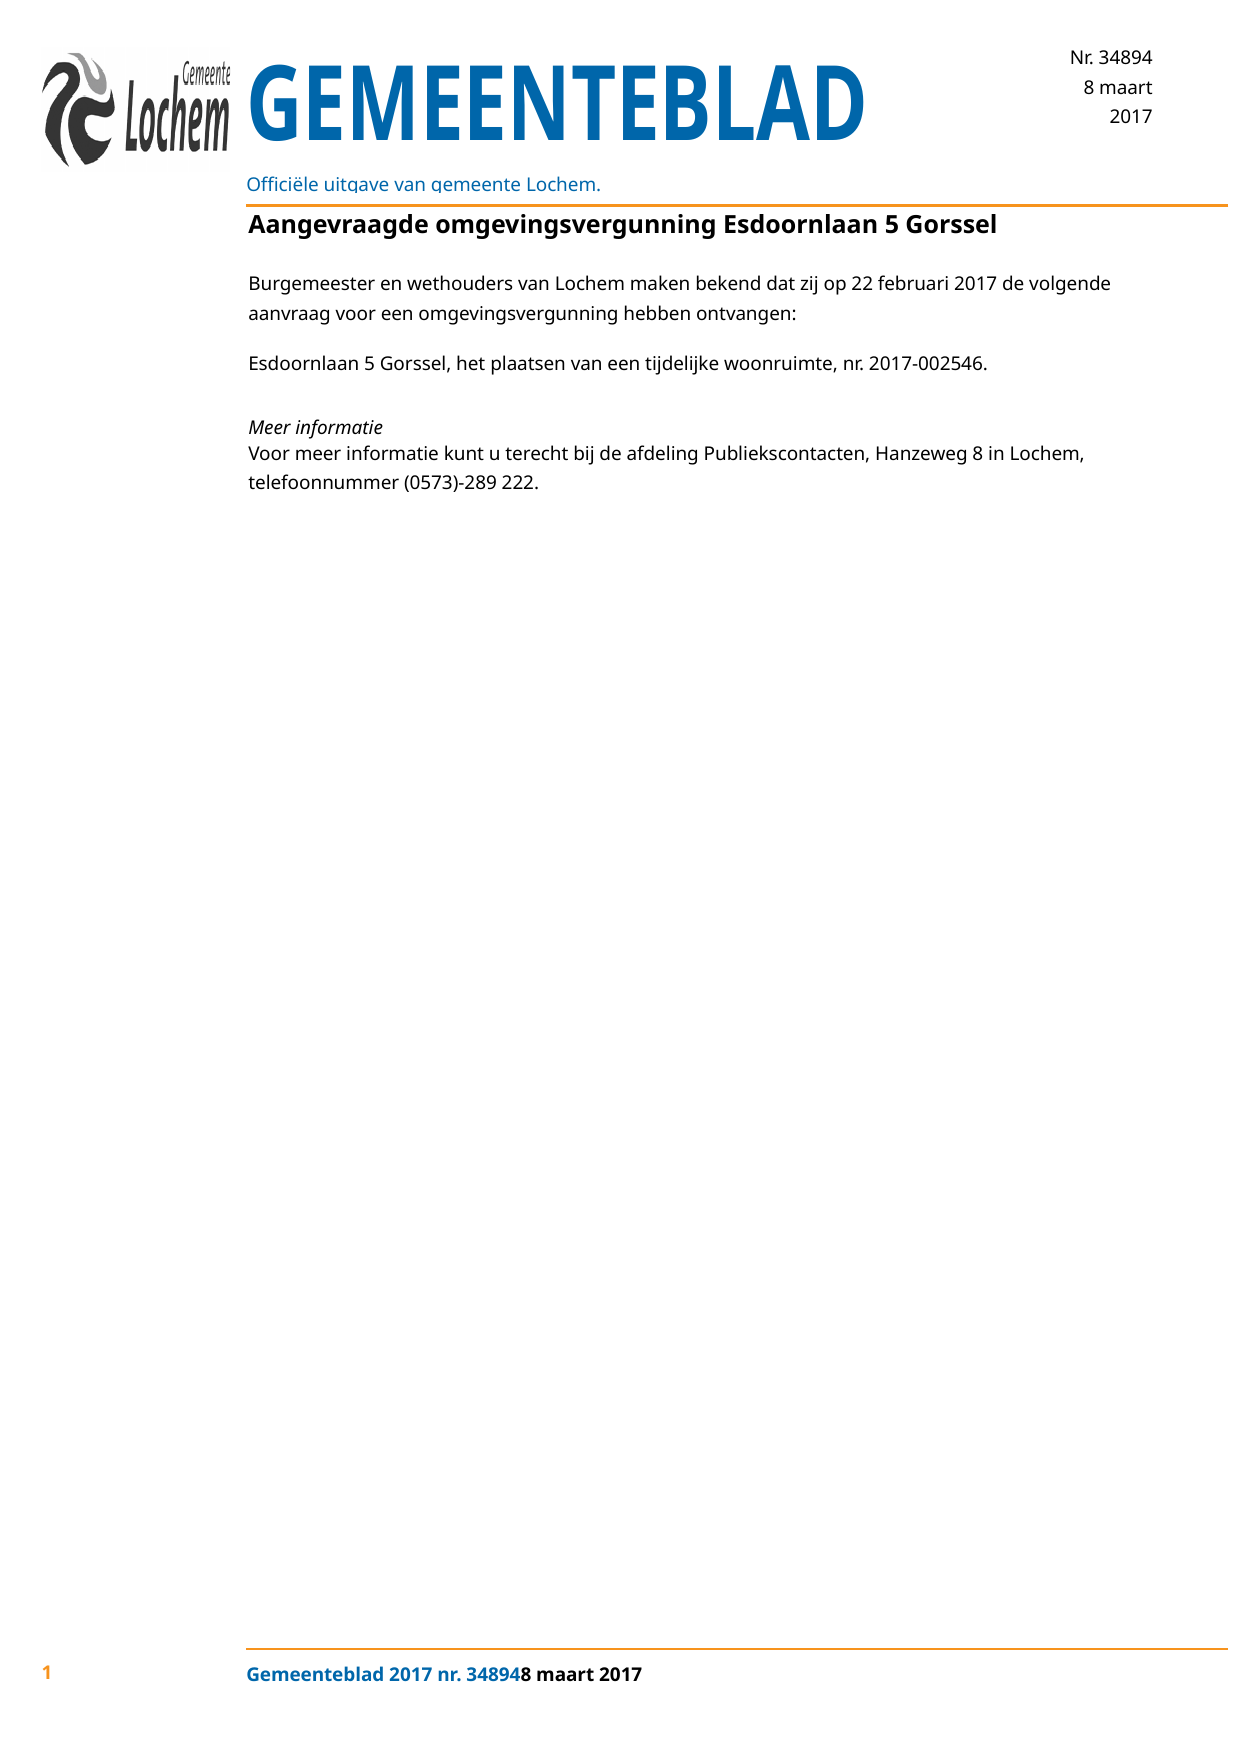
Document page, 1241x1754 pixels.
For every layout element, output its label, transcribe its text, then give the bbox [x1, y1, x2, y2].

picture [41, 47, 231, 172]
text Esdoornlaan 5 Gorssel, het plaatsen van een tijdelijke woonruimte, nr. 2017-002546. [248, 350, 1152, 376]
text Burgemeester en wethouders van Lochem maken bekend dat zij op 22 februari 2017 de volgende aanvraag voor een omgevingsvergunning hebben ontvangen: [248, 270, 1152, 326]
text Meer informatie [248, 414, 1152, 440]
text Aangevraagde omgevingsvergunning Esdoornlaan 5 Gorssel [248, 207, 1152, 241]
text Voor meer informatie kunt u terecht bij de afdeling Publiekscontacten, Hanzeweg 8 in Lochem, telefoonnummer (0573)-289 222. [248, 440, 1152, 495]
